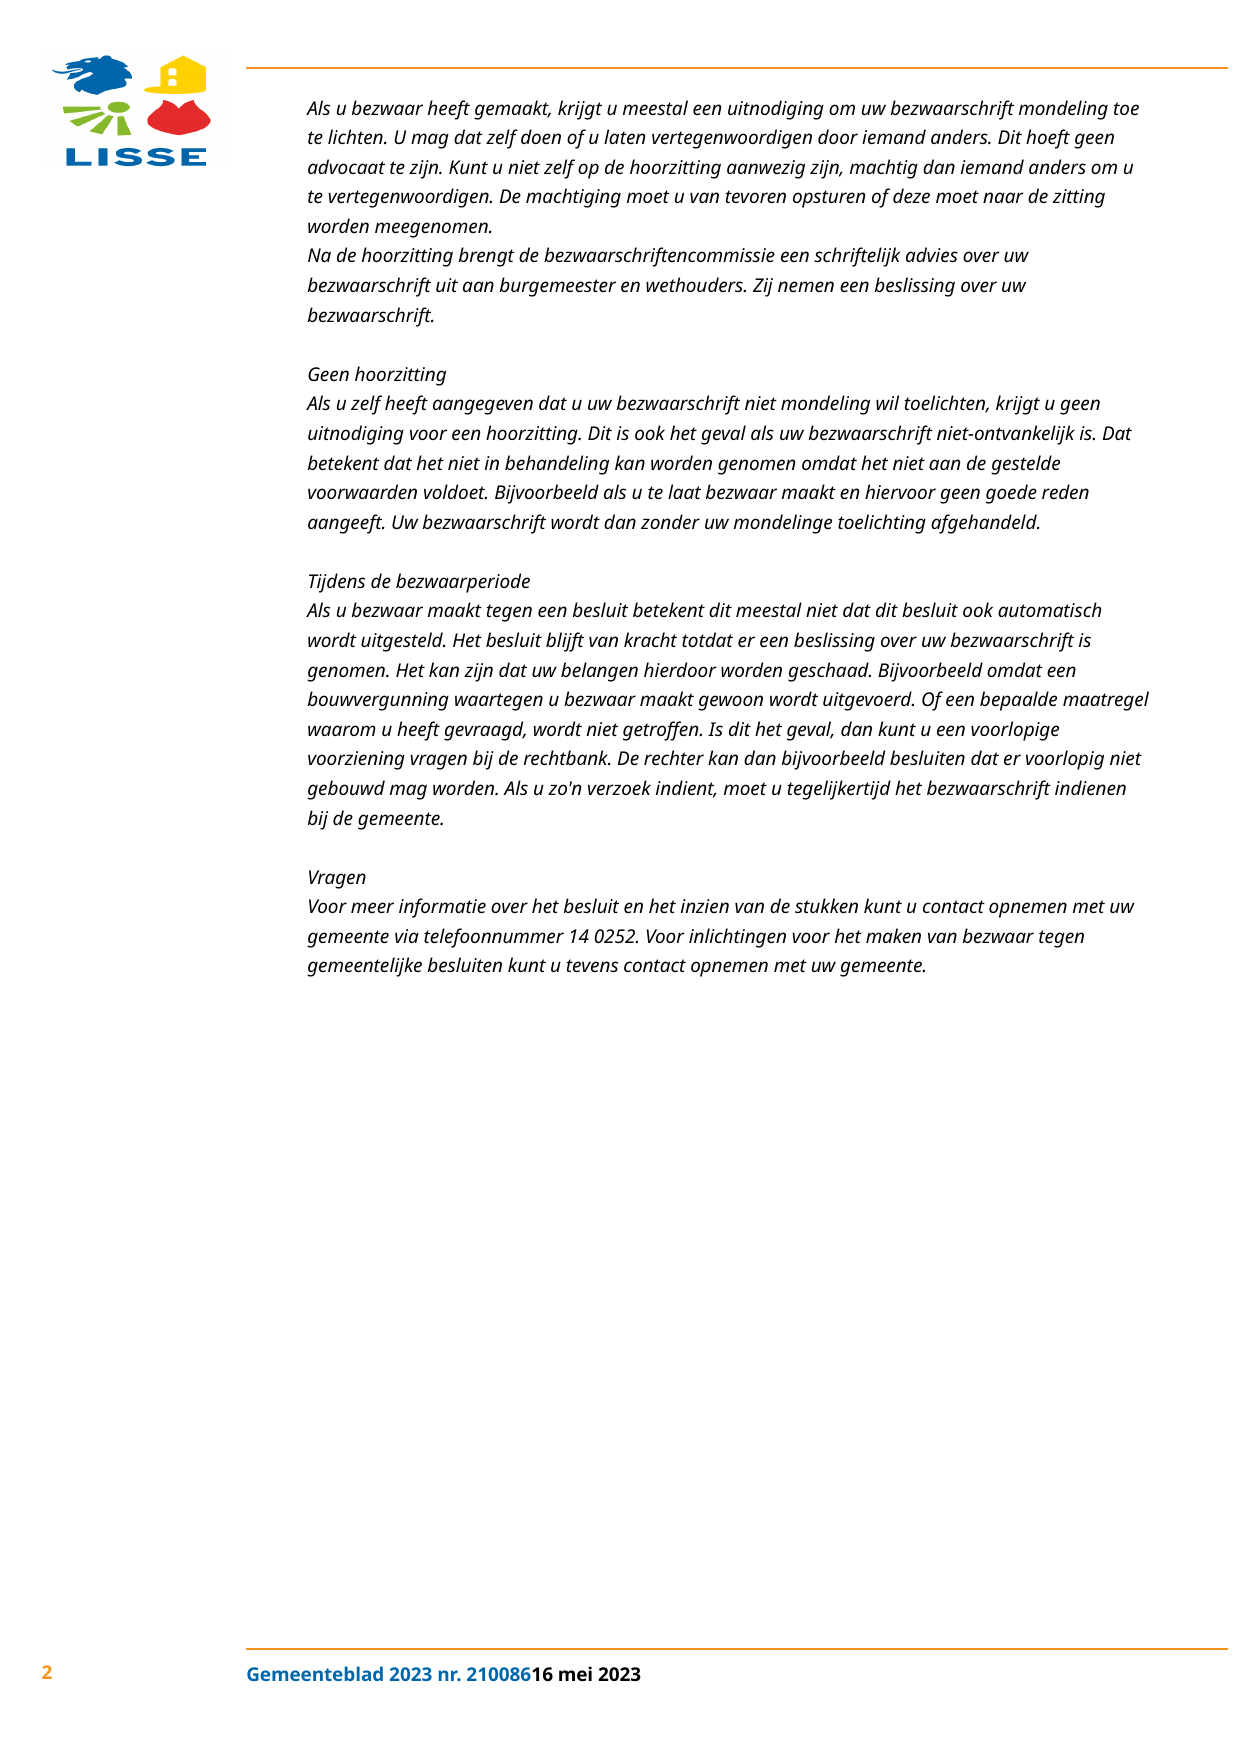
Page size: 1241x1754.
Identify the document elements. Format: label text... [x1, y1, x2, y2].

picture [41, 47, 231, 172]
list Vragen [248, 864, 1152, 890]
list Tijdens de bezwaarperiode [248, 568, 1152, 594]
list Als u bezwaar maakt tegen een besluit betekent dit meestal niet dat dit besluit ook automatisch wordt uitgesteld. Het besluit blijft van kracht totdat er een beslissing over uw bezwaarschrift is genomen. Het kan zijn dat uw belangen hierdoor worden geschaad. Bijvoorbeeld omdat een bouwvergunning waartegen u bezwaar maakt gewoon wordt uitgevoerd. Of een bepaalde maatregel waarom u heeft gevraagd, wordt niet getroffen. Is dit het geval, dan kunt u een voorlopige voorziening vragen bij de rechtbank. De rechter kan dan bijvoorbeeld besluiten dat er voorlopig niet gebouwd mag worden. Als u zo'n verzoek indient, moet u tegelijkertijd het bezwaarschrift indienen bij de gemeente. [248, 598, 1152, 831]
list Voor meer informatie over het besluit en het inzien van de stukken kunt u contact opnemen met uw gemeente via telefoonnummer 14 0252. Voor inlichtingen voor het maken van bezwaar tegen gemeentelijke besluiten kunt u tevens contact opnemen met uw gemeente. [248, 893, 1152, 978]
list Als u bezwaar heeft gemaakt, krijgt u meestal een uitnodiging om uw bezwaarschrift mondeling toe te lichten. U mag dat zelf doen of u laten vertegenwoordigen door iemand anders. Dit hoeft geen advocaat te zijn. Kunt u niet zelf op de hoorzitting aanwezig zijn, machtig dan iemand anders om u te vertegenwoordigen. De machtiging moet u van tevoren opsturen of deze moet naar de zitting worden meegenomen. [248, 95, 1152, 239]
list Na de hoorzitting brengt de bezwaarschriftencommissie een schriftelijk advies over uw bezwaarschrift uit aan burgemeester en wethouders. Zij nemen een beslissing over uw bezwaarschrift. [248, 243, 1152, 328]
list Geen hoorzitting [248, 361, 1152, 387]
list Als u zelf heeft aangegeven dat u uw bezwaarschrift niet mondeling wil toelichten, krijgt u geen uitnodiging voor een hoorzitting. Dit is ook het geval als uw bezwaarschrift niet-ontvankelijk is. Dat betekent dat het niet in behandeling kan worden genomen omdat het niet aan de gestelde voorwaarden voldoet. Bijvoorbeeld als u te laat bezwaar maakt en hiervoor geen goede reden aangeeft. Uw bezwaarschrift wordt dan zonder uw mondelinge toelichting afgehandeld. [248, 391, 1152, 535]
